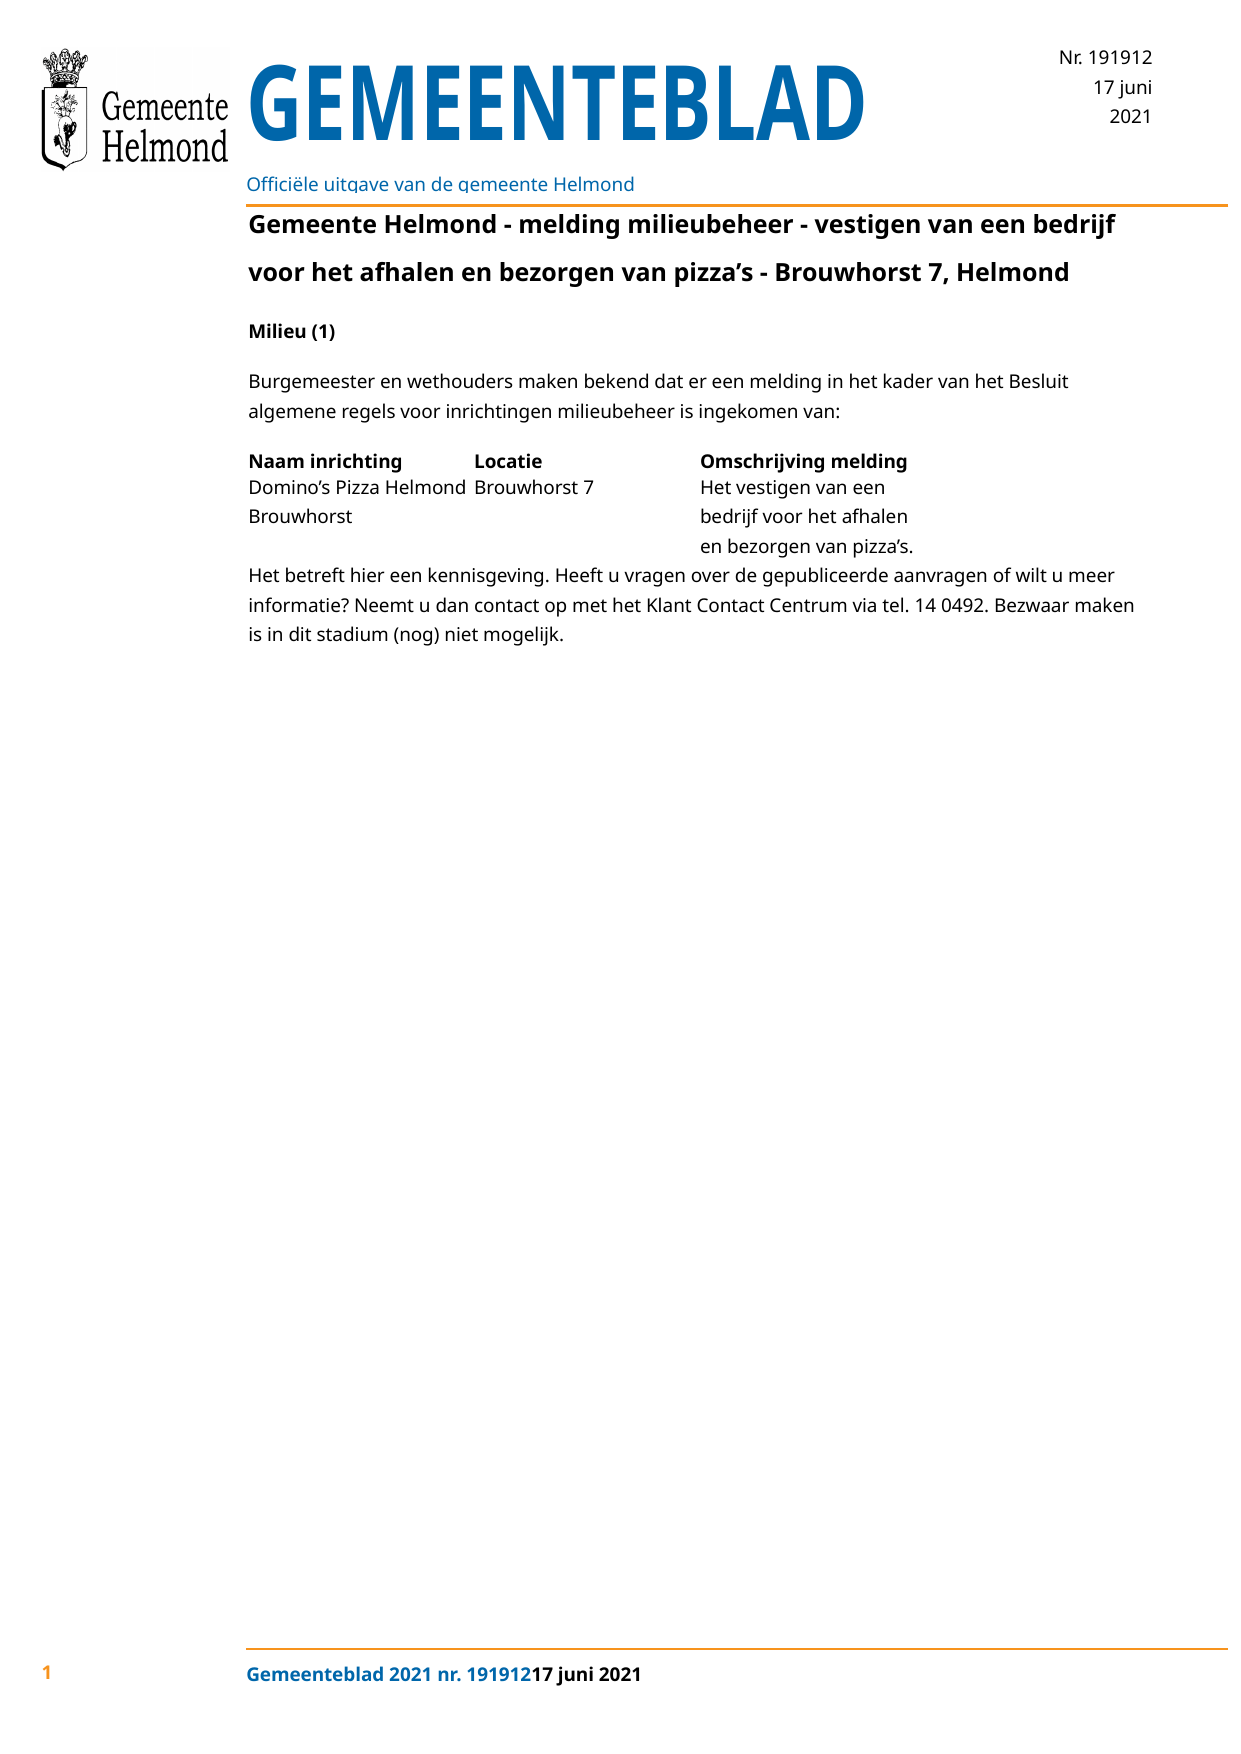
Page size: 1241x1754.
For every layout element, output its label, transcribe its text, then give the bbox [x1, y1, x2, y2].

text Gemeente Helmond - melding milieubeheer - vestigen van een bedrijf voor het afhalen en bezorgen van pizza’s - Brouwhorst 7, Helmond [248, 207, 1152, 288]
table_cell Domino’s Pizza Helmond Brouwhorst [248, 474, 474, 559]
table_header Locatie [474, 449, 700, 474]
table_header Omschrijving melding [700, 449, 926, 474]
table_header Naam inrichting [248, 449, 474, 474]
text Het betreft hier een kennisgeving. Heeft u vragen over de gepubliceerde aanvragen of wilt u meer informatie? Neemt u dan contact op met het Klant Contact Centrum via tel. 14 0492. Bezwaar maken is in dit stadium (nog) niet mogelijk. [248, 562, 1152, 647]
picture [41, 47, 231, 172]
table_cell [926, 474, 1152, 559]
text Milieu (1) [248, 318, 1152, 344]
text Burgemeester en wethouders maken bekend dat er een melding in het kader van het Besluit algemene regels voor inrichtingen milieubeheer is ingekomen van: [248, 368, 1152, 424]
table_cell Brouwhorst 7 [474, 474, 700, 559]
table_header [926, 449, 1152, 474]
table_cell Het vestigen van een bedrijf voor het afhalen en bezorgen van pizza’s. [700, 474, 926, 559]
